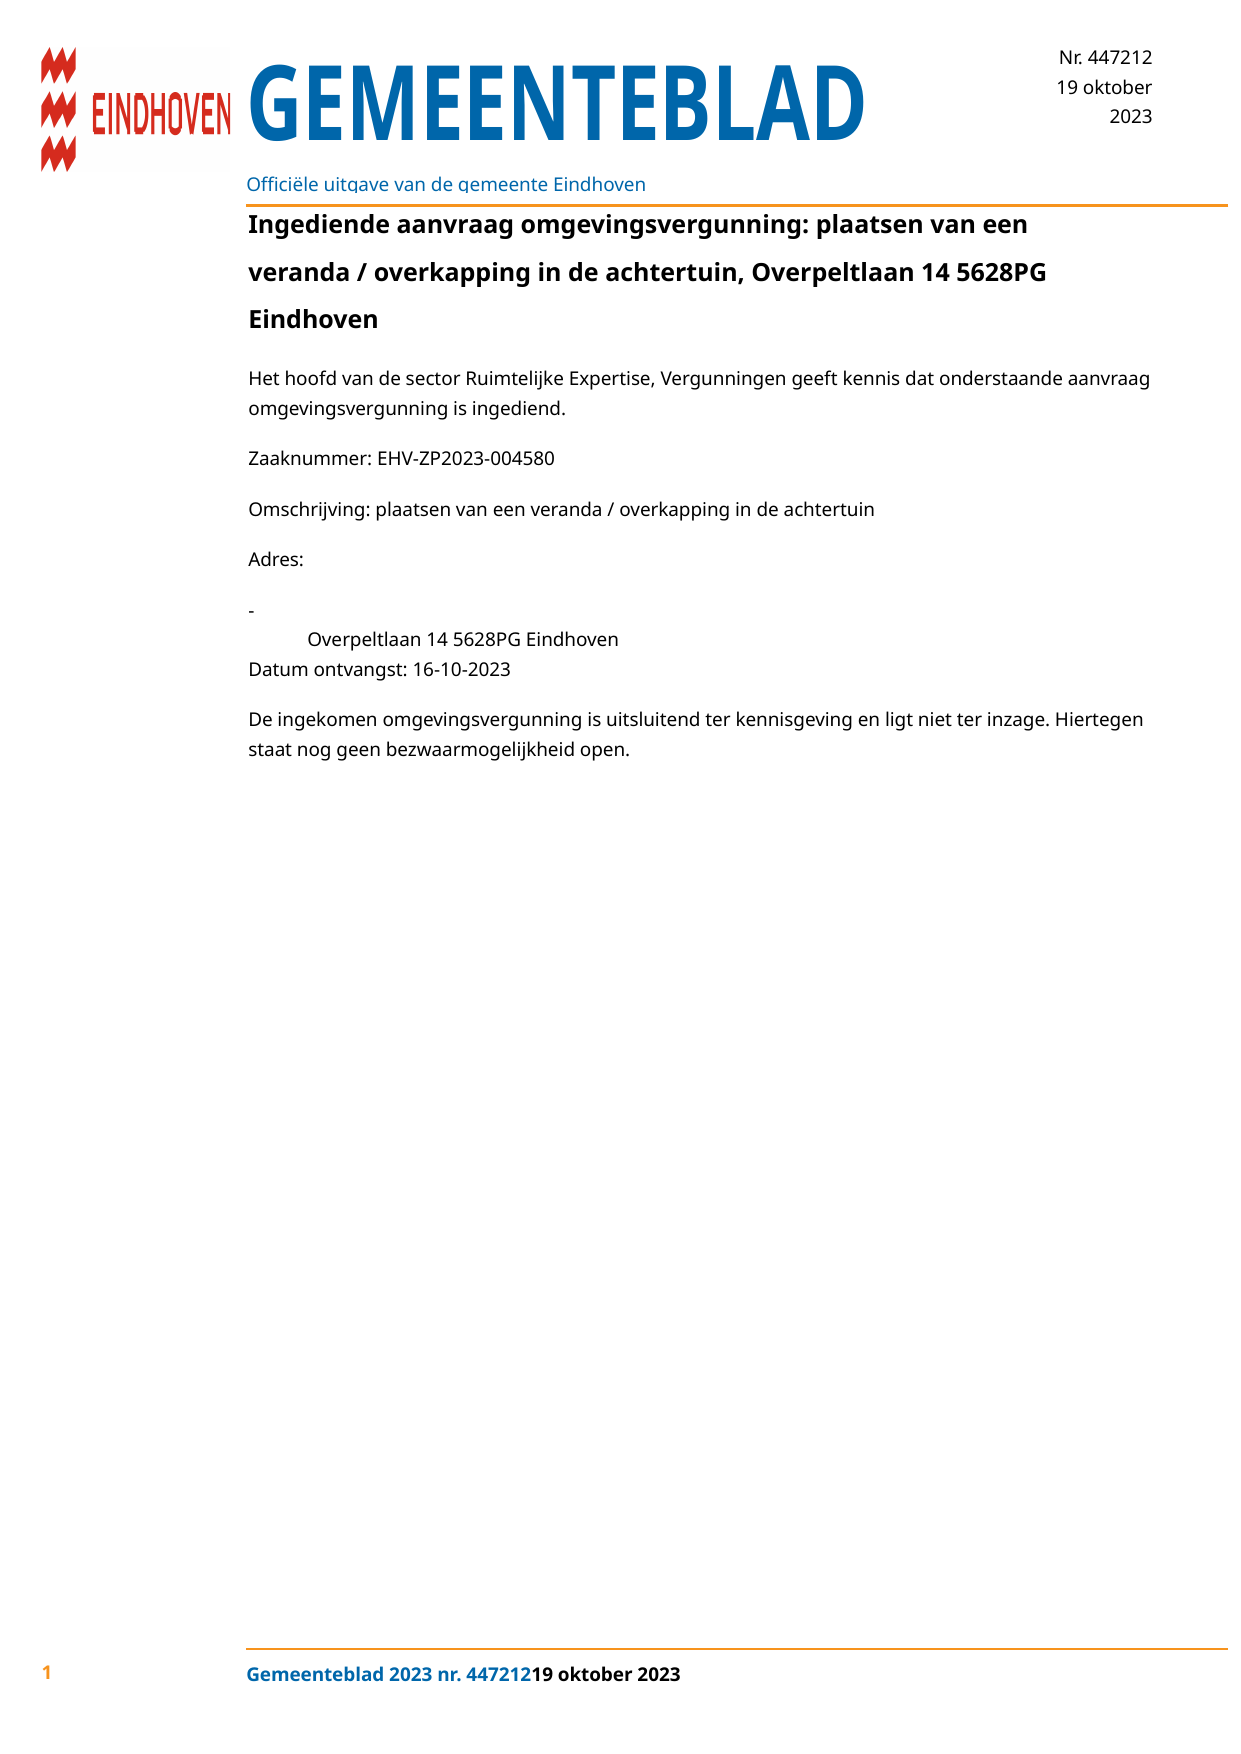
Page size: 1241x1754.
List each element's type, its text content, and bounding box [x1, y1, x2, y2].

text Datum ontvangst: 16-10-2023 [248, 656, 1152, 682]
text Het hoofd van de sector Ruimtelijke Expertise, Vergunningen geeft kennis dat onderstaande aanvraag omgevingsvergunning is ingediend. [248, 366, 1152, 421]
text De ingekomen omgevingsvergunning is uitsluitend ter kennisgeving en ligt niet ter inzage. Hiertegen staat nog geen bezwaarmogelijkheid open. [248, 706, 1152, 762]
picture [41, 47, 231, 172]
text Zaaknummer: EHV-ZP2023-004580 [248, 446, 1152, 471]
list Overpeltlaan 14 5628PG Eindhoven [248, 626, 1152, 652]
text Omschrijving: plaatsen van een veranda / overkapping in de achtertuin [248, 496, 1152, 522]
text Ingediende aanvraag omgevingsvergunning: plaatsen van een veranda / overkapping in de achtertuin, Overpeltlaan 14 5628PG Eindhoven [248, 207, 1152, 336]
text Adres: [248, 546, 1152, 572]
